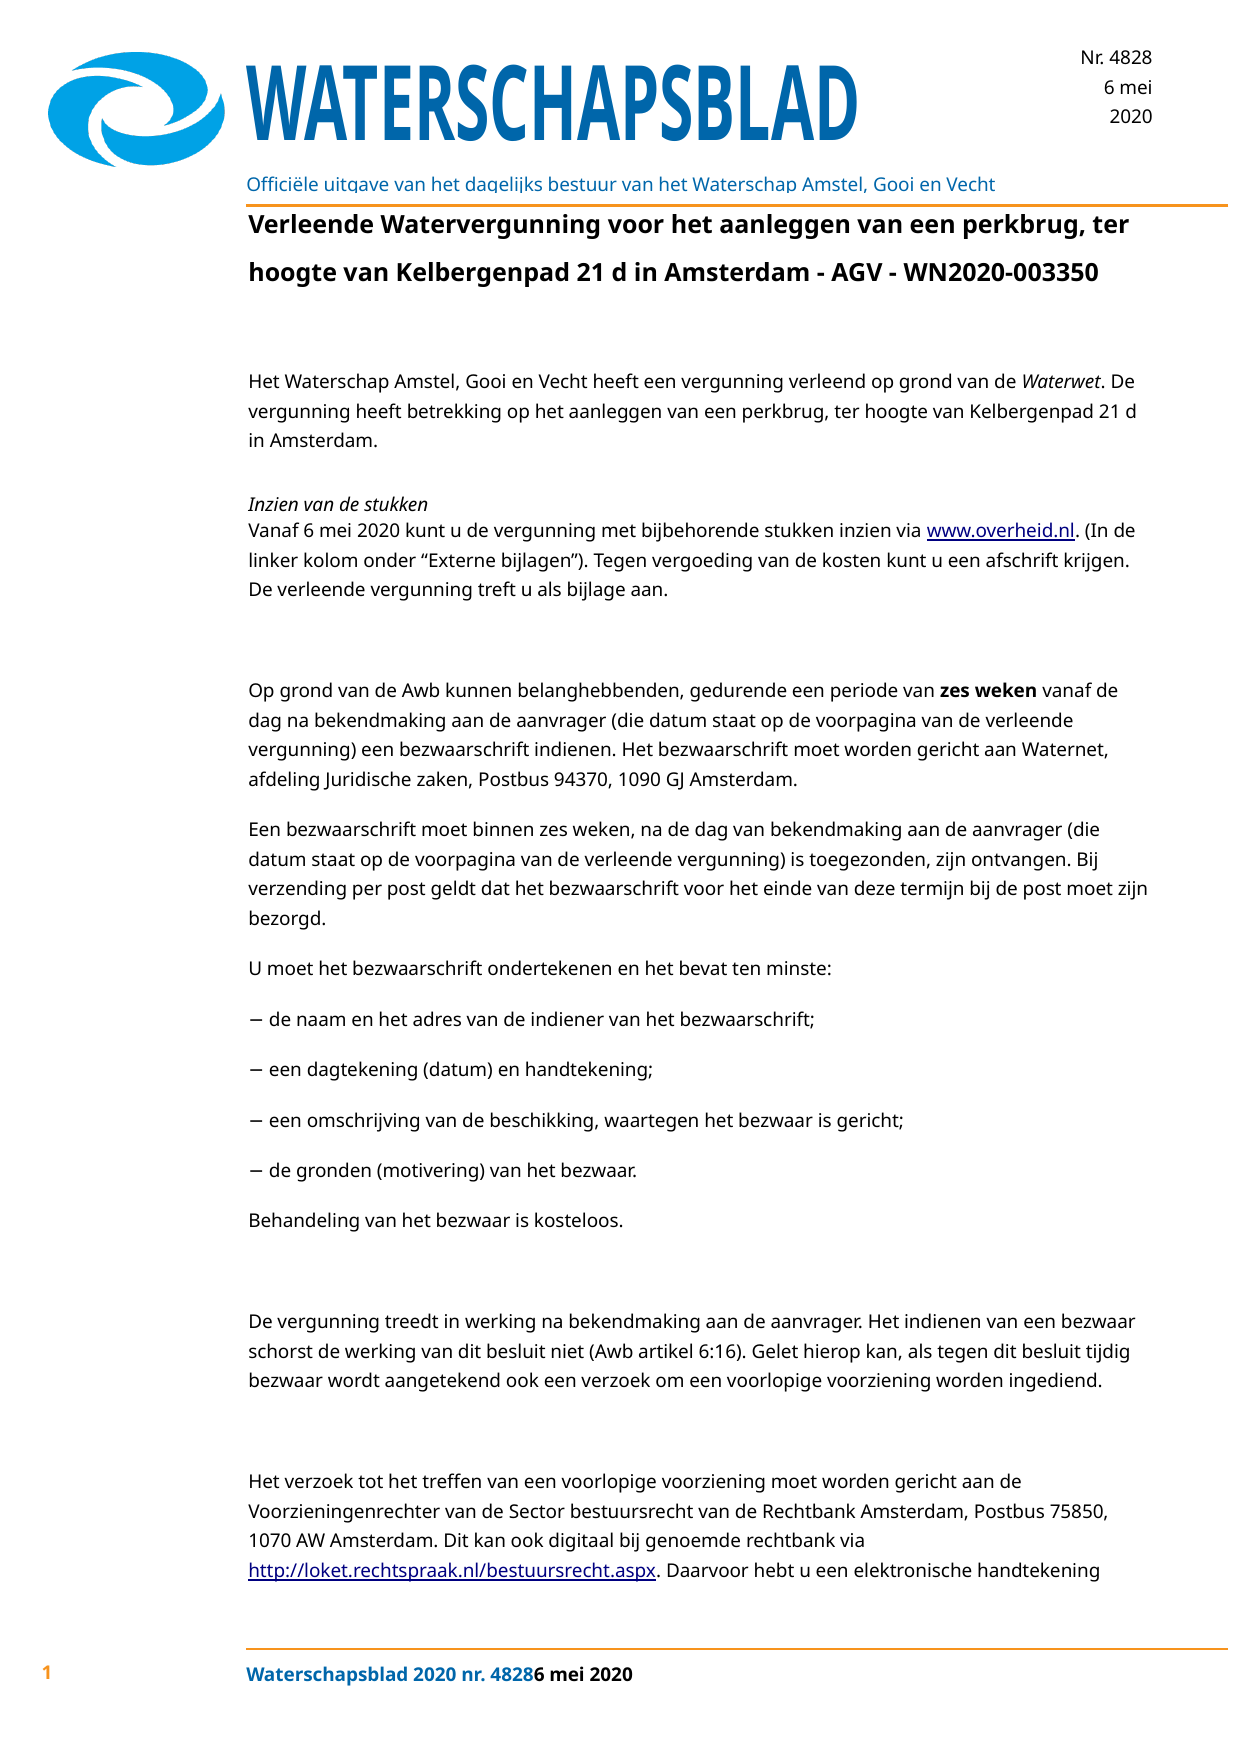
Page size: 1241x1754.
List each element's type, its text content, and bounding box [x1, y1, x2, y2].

text − de naam en het adres van de indiener van het bezwaarschrift; [248, 1006, 1152, 1032]
text Het verzoek tot het treffen van een voorlopige voorziening moet worden gericht aan de Voorzieningenrechter van de Sector bestuursrecht van de Rechtbank Amsterdam, Postbus 75850, 1070 AW Amsterdam. Dit kan ook digitaal bij genoemde rechtbank via http://loket.rechtspraak.nl/bestuursrecht.aspx. Daarvoor hebt u een elektronische handtekening [248, 1468, 1152, 1583]
picture [41, 47, 231, 172]
text − de gronden (motivering) van het bezwaar. [248, 1157, 1152, 1183]
text Het Waterschap Amstel, Gooi en Vecht heeft een vergunning verleend op grond van de Waterwet. De vergunning heeft betrekking op het aanleggen van een perkbrug, ter hoogte van Kelbergenpad 21 d in Amsterdam. [248, 368, 1152, 453]
text De vergunning treedt in werking na bekendmaking aan de aanvrager. Het indienen van een bezwaar schorst de werking van dit besluit niet (Awb artikel 6:16). Gelet hierop kan, als tegen dit besluit tijdig bezwaar wordt aangetekend ook een verzoek om een voorlopige voorziening worden ingediend. [248, 1308, 1152, 1393]
text Een bezwaarschrift moet binnen zes weken, na de dag van bekendmaking aan de aanvrager (die datum staat op de voorpagina van de verleende vergunning) is toegezonden, zijn ontvangen. Bij verzending per post geldt dat het bezwaarschrift voor het einde van deze termijn bij de post moet zijn bezorgd. [248, 816, 1152, 931]
text Inzien van de stukken [248, 491, 1152, 517]
text Behandeling van het bezwaar is kosteloos. [248, 1208, 1152, 1233]
text − een dagtekening (datum) en handtekening; [248, 1056, 1152, 1082]
text − een omschrijving van de beschikking, waartegen het bezwaar is gericht; [248, 1107, 1152, 1132]
text Verleende Watervergunning voor het aanleggen van een perkbrug, ter hoogte van Kelbergenpad 21 d in Amsterdam - AGV - WN2020-003350 [248, 207, 1152, 288]
text Vanaf 6 mei 2020 kunt u de vergunning met bijbehorende stukken inzien via www.overheid.nl. (In de linker kolom onder “Externe bijlagen”). Tegen vergoeding van de kosten kunt u een afschrift krijgen. De verleende vergunning treft u als bijlage aan. [248, 517, 1152, 602]
text U moet het bezwaarschrift ondertekenen en het bevat ten minste: [248, 956, 1152, 981]
text Op grond van de Awb kunnen belanghebbenden, gedurende een periode van zes weken vanaf de dag na bekendmaking aan de aanvrager (die datum staat op de voorpagina van de verleende vergunning) een bezwaarschrift indienen. Het bezwaarschrift moet worden gericht aan Waternet, afdeling Juridische zaken, Postbus 94370, 1090 GJ Amsterdam. [248, 677, 1152, 792]
